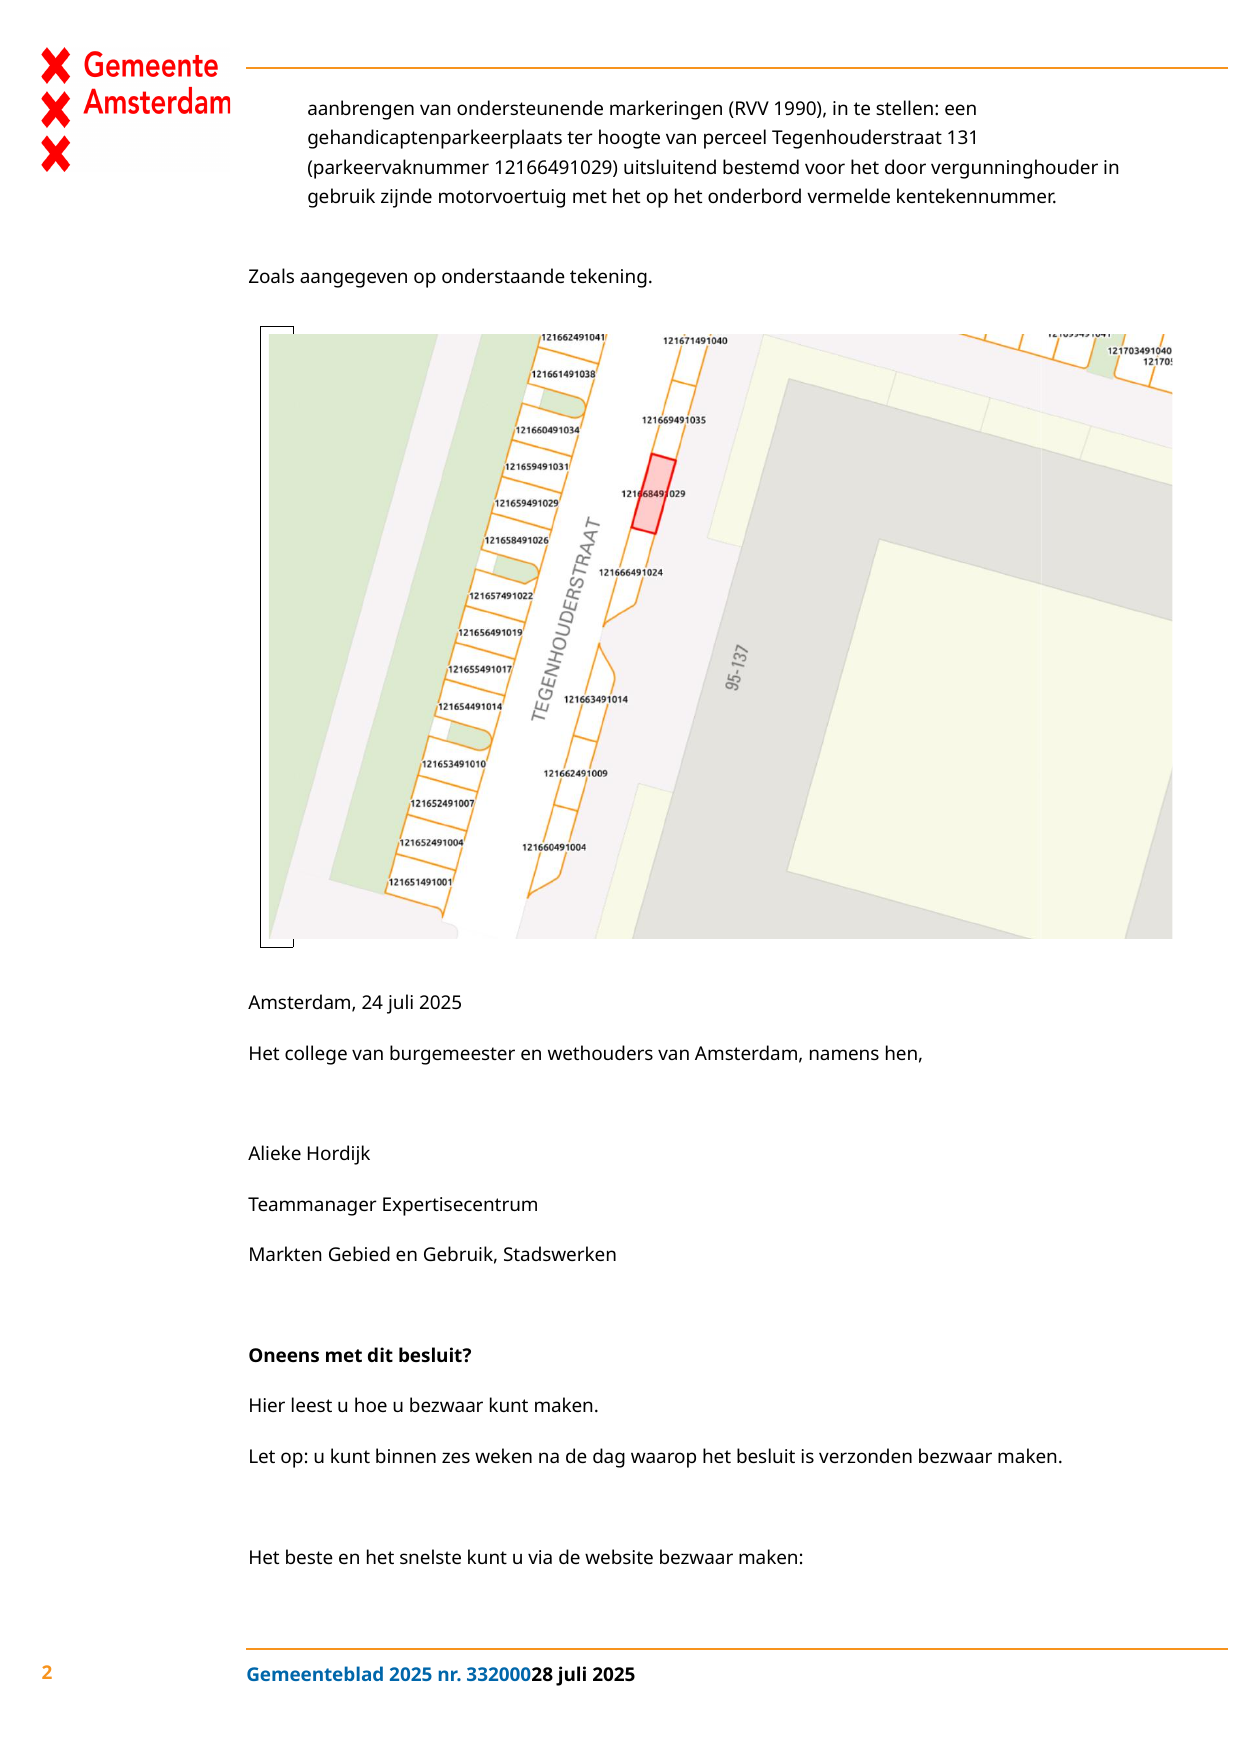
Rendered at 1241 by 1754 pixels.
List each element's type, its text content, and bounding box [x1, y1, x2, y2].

picture [41, 47, 231, 172]
text Amsterdam, 24 juli 2025 [248, 989, 1152, 1015]
text Oneens met dit besluit? [248, 1342, 1152, 1368]
text Let op: u kunt binnen zes weken na de dag waarop het besluit is verzonden bezwaar maken. [248, 1443, 1152, 1469]
text Hier leest u hoe u bezwaar kunt maken. [248, 1393, 1152, 1418]
list aanbrengen van ondersteunende markeringen (RVV 1990), in te stellen: een gehandicaptenparkeerplaats ter hoogte van perceel Tegenhouderstraat 131 (parkeervaknummer 12166491029) uitsluitend bestemd voor het door vergunninghouder in gebruik zijnde motorvoertuig met het op het onderbord vermelde kentekennummer. [248, 95, 1152, 209]
text Het college van burgemeester en wethouders van Amsterdam, namens hen, [248, 1040, 1152, 1066]
picture [268, 334, 1173, 939]
text Teammanager Expertisecentrum [248, 1191, 1152, 1217]
text Het beste en het snelste kunt u via de website bezwaar maken: [248, 1544, 1152, 1570]
text Markten Gebied en Gebruik, Stadswerken [248, 1241, 1152, 1267]
text Zoals aangegeven op onderstaande tekening. [248, 263, 1152, 289]
text Alieke Hordijk [248, 1141, 1152, 1166]
